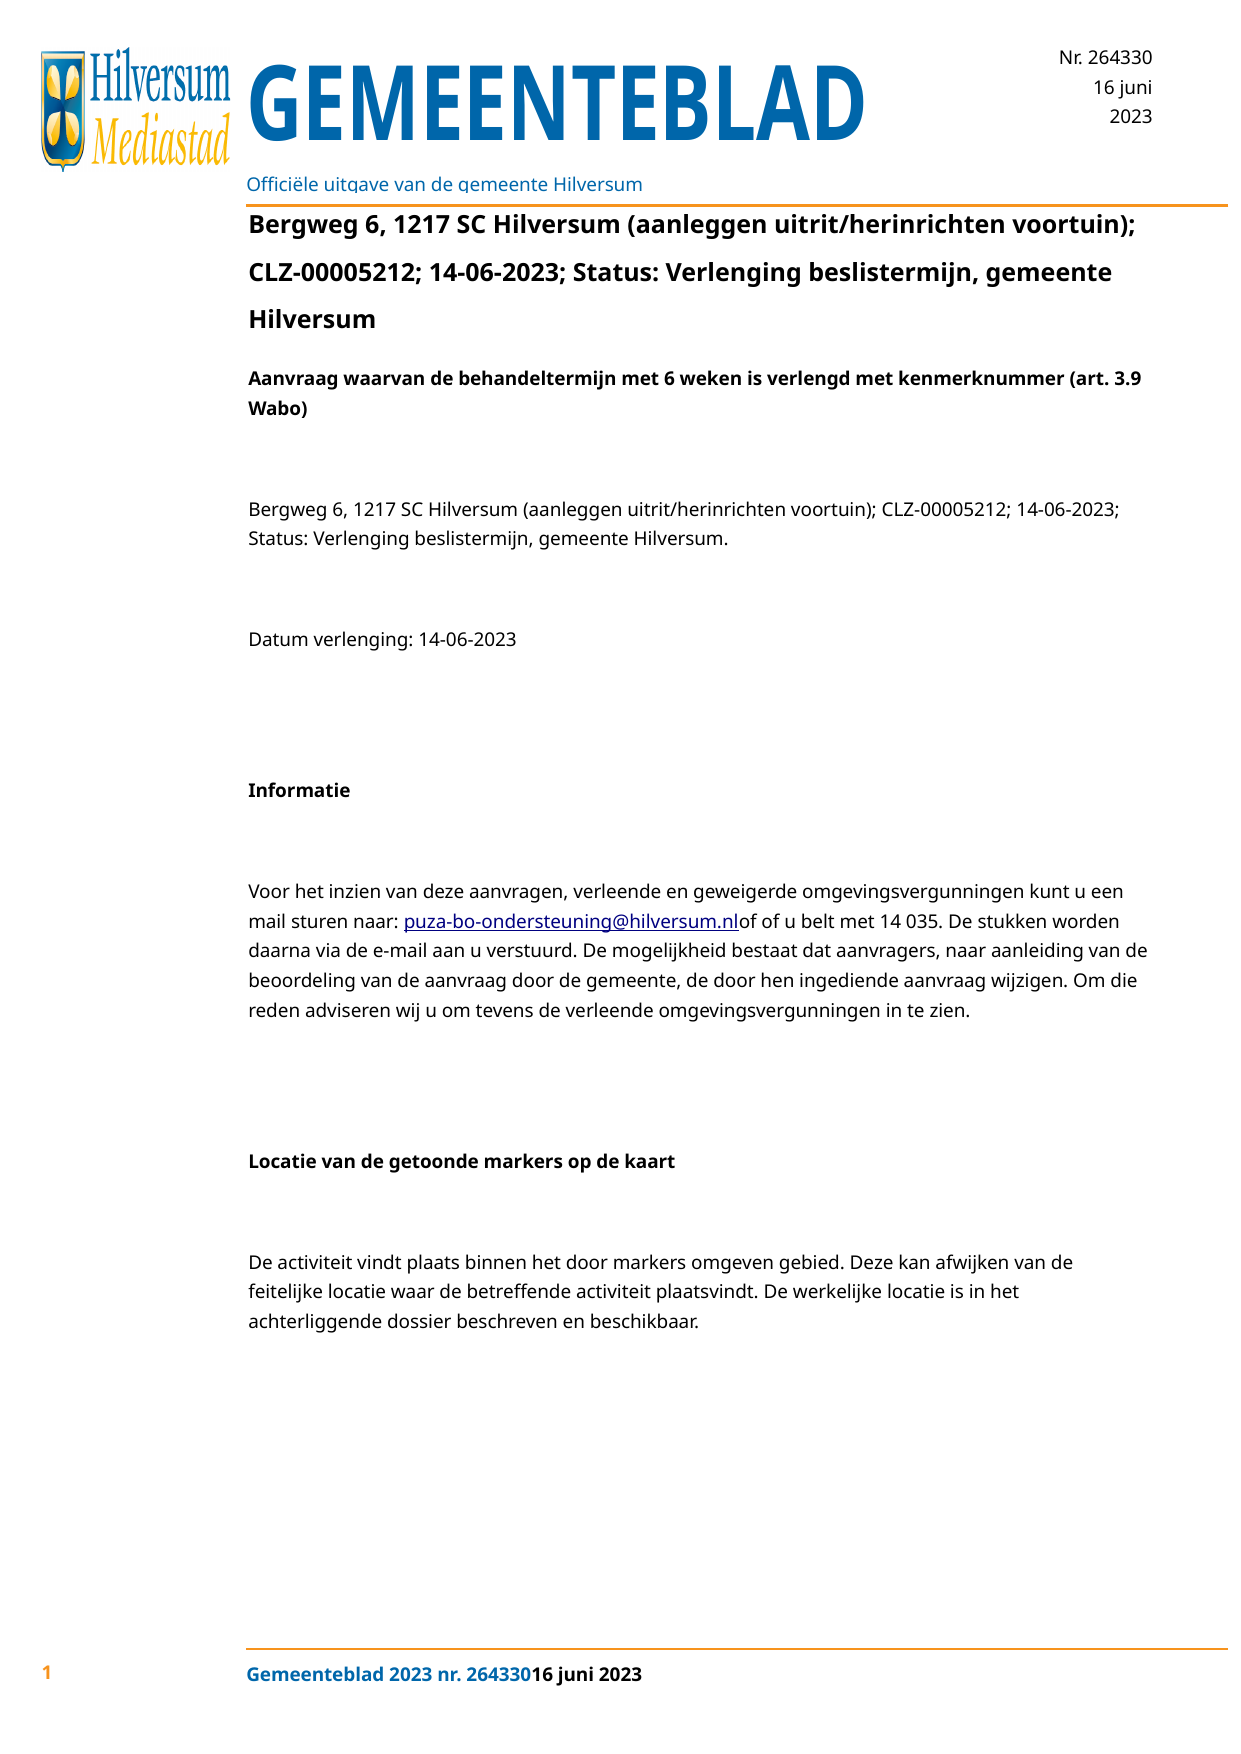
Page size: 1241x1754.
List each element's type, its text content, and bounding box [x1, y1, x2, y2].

text Informatie [248, 778, 1152, 803]
text De activiteit vindt plaats binnen het door markers omgeven gebied. Deze kan afwijken van de feitelijke locatie waar de betreffende activiteit plaatsvindt. De werkelijke locatie is in het achterliggende dossier beschreven en beschikbaar. [248, 1249, 1152, 1334]
text Bergweg 6, 1217 SC Hilversum (aanleggen uitrit/herinrichten voortuin); CLZ-00005212; 14-06-2023; Status: Verlenging beslistermijn, gemeente Hilversum. [248, 496, 1152, 551]
text Aanvraag waarvan de behandeltermijn met 6 weken is verlengd met kenmerknummer (art. 3.9 Wabo) [248, 366, 1152, 421]
text Bergweg 6, 1217 SC Hilversum (aanleggen uitrit/herinrichten voortuin); CLZ-00005212; 14-06-2023; Status: Verlenging beslistermijn, gemeente Hilversum [248, 207, 1152, 336]
text Locatie van de getoonde markers op de kaart [248, 1148, 1152, 1174]
text Datum verlenging: 14-06-2023 [248, 626, 1152, 652]
picture [41, 47, 231, 172]
text Voor het inzien van deze aanvragen, verleende en geweigerde omgevingsvergunningen kunt u een mail sturen naar: puza-bo-ondersteuning@hilversum.nlof of u belt met 14 035. De stukken worden daarna via de e-mail aan u verstuurd. De mogelijkheid bestaat dat aanvragers, naar aanleiding van de beoordeling van de aanvraag door de gemeente, de door hen ingediende aanvraag wijzigen. Om die reden adviseren wij u om tevens de verleende omgevingsvergunningen in te zien. [248, 878, 1152, 1022]
